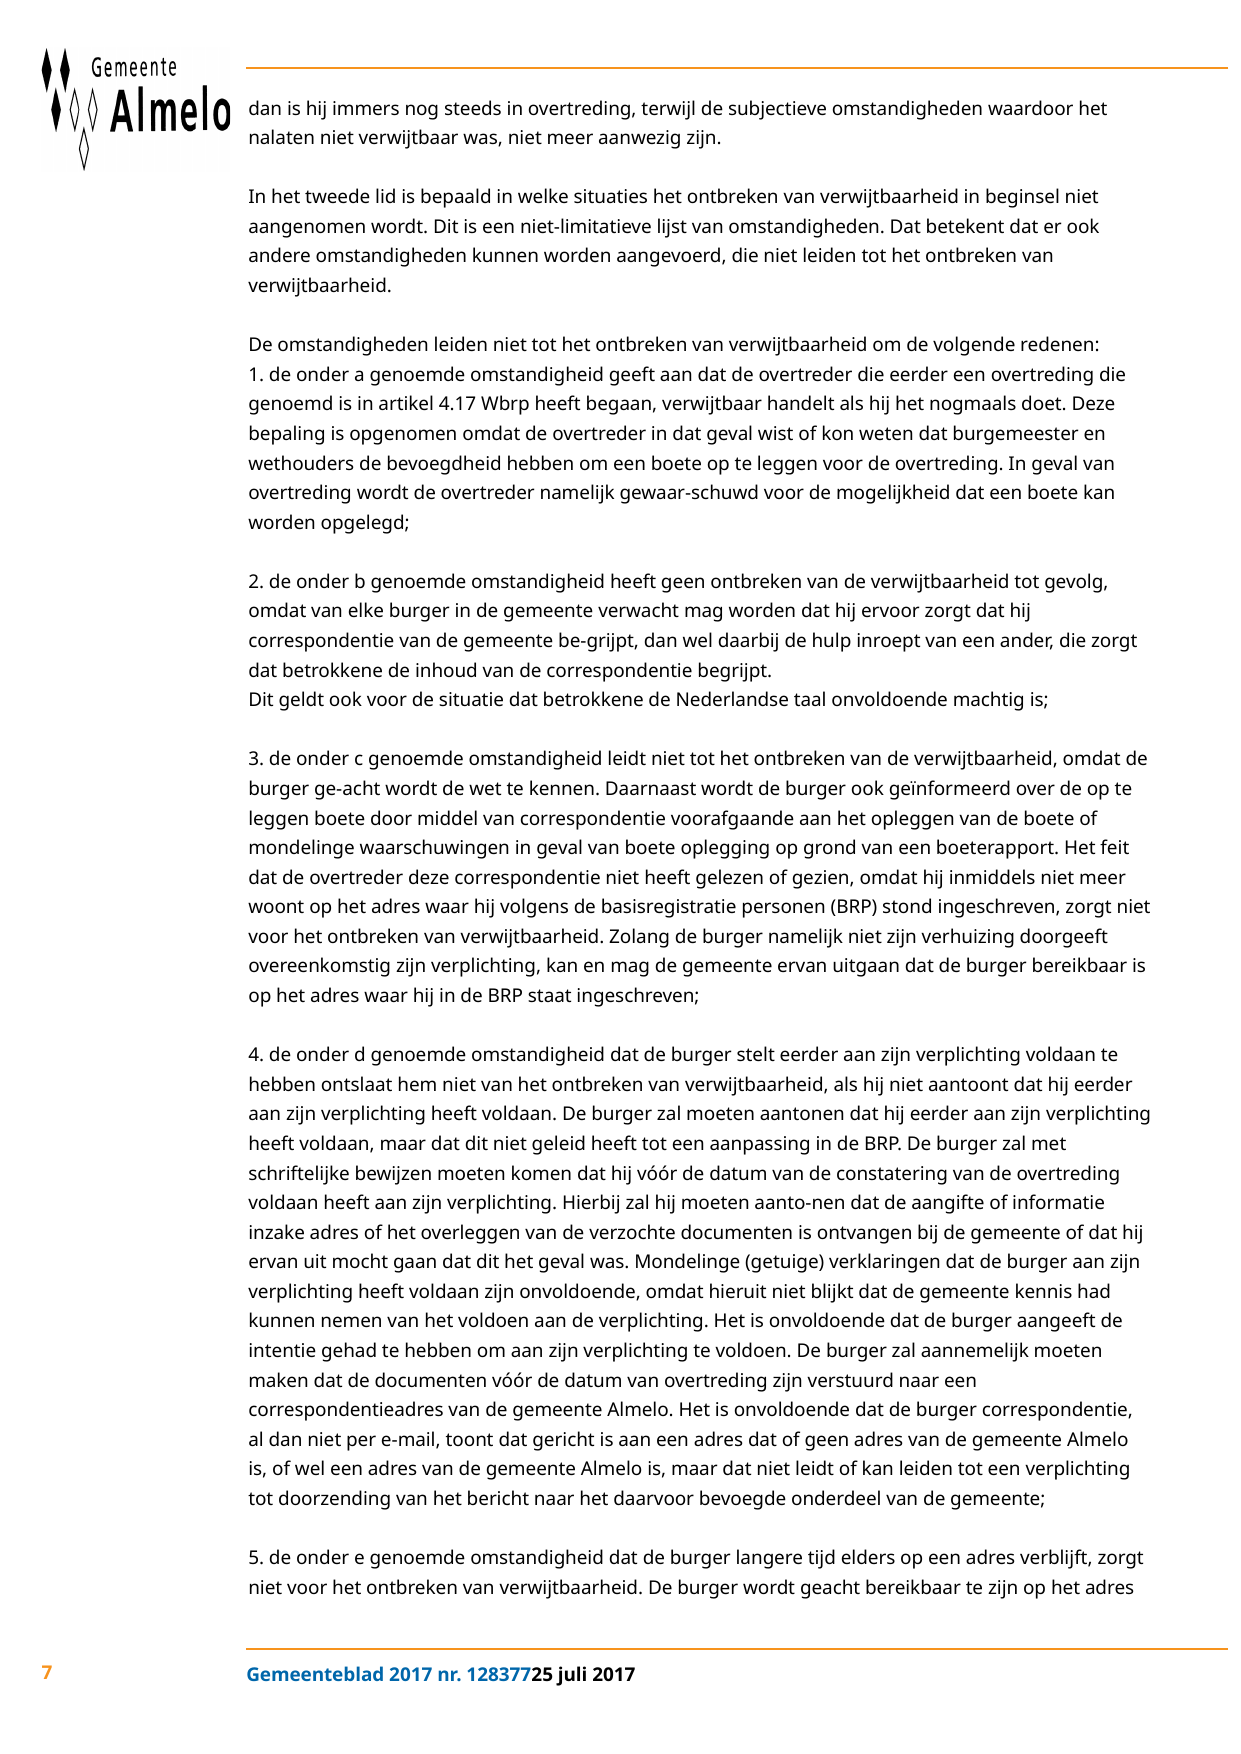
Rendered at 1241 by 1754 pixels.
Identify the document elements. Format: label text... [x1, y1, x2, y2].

text Dit geldt ook voor de situatie dat betrokkene de Nederlandse taal onvoldoende machtig is; [248, 686, 1152, 712]
picture [41, 47, 231, 172]
text dan is hij immers nog steeds in overtreding, terwijl de subjectieve omstandigheden waardoor het nalaten niet verwijtbaar was, niet meer aanwezig zijn. [248, 95, 1152, 150]
text De omstandigheden leiden niet tot het ontbreken van verwijtbaarheid om de volgende redenen: [248, 331, 1152, 357]
text In het tweede lid is bepaald in welke situaties het ontbreken van verwijtbaarheid in beginsel niet aangenomen wordt. Dit is een niet-limitatieve lijst van omstandigheden. Dat betekent dat er ook andere omstandigheden kunnen worden aangevoerd, die niet leiden tot het ontbreken van verwijtbaarheid. [248, 183, 1152, 298]
text 1. de onder a genoemde omstandigheid geeft aan dat de overtreder die eerder een overtreding die genoemd is in artikel 4.17 Wbrp heeft begaan, verwijtbaar handelt als hij het nogmaals doet. Deze bepaling is opgenomen omdat de overtreder in dat geval wist of kon weten dat burgemeester en wethouders de bevoegdheid hebben om een boete op te leggen voor de overtreding. In geval van overtreding wordt de overtreder namelijk gewaar-schuwd voor de mogelijkheid dat een boete kan worden opgelegd; [248, 361, 1152, 535]
text 5. de onder e genoemde omstandigheid dat de burger langere tijd elders op een adres verblijft, zorgt niet voor het ontbreken van verwijtbaarheid. De burger wordt geacht bereikbaar te zijn op het adres [248, 1544, 1152, 1600]
text 4. de onder d genoemde omstandigheid dat de burger stelt eerder aan zijn verplichting voldaan te hebben ontslaat hem niet van het ontbreken van verwijtbaarheid, als hij niet aantoont dat hij eerder aan zijn verplichting heeft voldaan. De burger zal moeten aantonen dat hij eerder aan zijn verplichting heeft voldaan, maar dat dit niet geleid heeft tot een aanpassing in de BRP. De burger zal met schriftelijke bewijzen moeten komen dat hij vóór de datum van de constatering van de overtreding voldaan heeft aan zijn verplichting. Hierbij zal hij moeten aanto-nen dat de aangifte of informatie inzake adres of het overleggen van de verzochte documenten is ontvangen bij de gemeente of dat hij ervan uit mocht gaan dat dit het geval was. Mondelinge (getuige) verklaringen dat de burger aan zijn verplichting heeft voldaan zijn onvoldoende, omdat hieruit niet blijkt dat de gemeente kennis had kunnen nemen van het voldoen aan de verplichting. Het is onvoldoende dat de burger aangeeft de intentie gehad te hebben om aan zijn verplichting te voldoen. De burger zal aannemelijk moeten maken dat de documenten vóór de datum van overtreding zijn verstuurd naar een correspondentieadres van de gemeente Almelo. Het is onvoldoende dat de burger correspondentie, al dan niet per e-mail, toont dat gericht is aan een adres dat of geen adres van de gemeente Almelo is, of wel een adres van de gemeente Almelo is, maar dat niet leidt of kan leiden tot een verplichting tot doorzending van het bericht naar het daarvoor bevoegde onderdeel van de gemeente; [248, 1041, 1152, 1511]
text 2. de onder b genoemde omstandigheid heeft geen ontbreken van de verwijtbaarheid tot gevolg, omdat van elke burger in de gemeente verwacht mag worden dat hij ervoor zorgt dat hij correspondentie van de gemeente be-grijpt, dan wel daarbij de hulp inroept van een ander, die zorgt dat betrokkene de inhoud van de correspondentie begrijpt. [248, 568, 1152, 683]
text 3. de onder c genoemde omstandigheid leidt niet tot het ontbreken van de verwijtbaarheid, omdat de burger ge-acht wordt de wet te kennen. Daarnaast wordt de burger ook geïnformeerd over de op te leggen boete door middel van correspondentie voorafgaande aan het opleggen van de boete of mondelinge waarschuwingen in geval van boete oplegging op grond van een boeterapport. Het feit dat de overtreder deze correspondentie niet heeft gelezen of gezien, omdat hij inmiddels niet meer woont op het adres waar hij volgens de basisregistratie personen (BRP) stond ingeschreven, zorgt niet voor het ontbreken van verwijtbaarheid. Zolang de burger namelijk niet zijn verhuizing doorgeeft overeenkomstig zijn verplichting, kan en mag de gemeente ervan uitgaan dat de burger bereikbaar is op het adres waar hij in de BRP staat ingeschreven; [248, 746, 1152, 1008]
